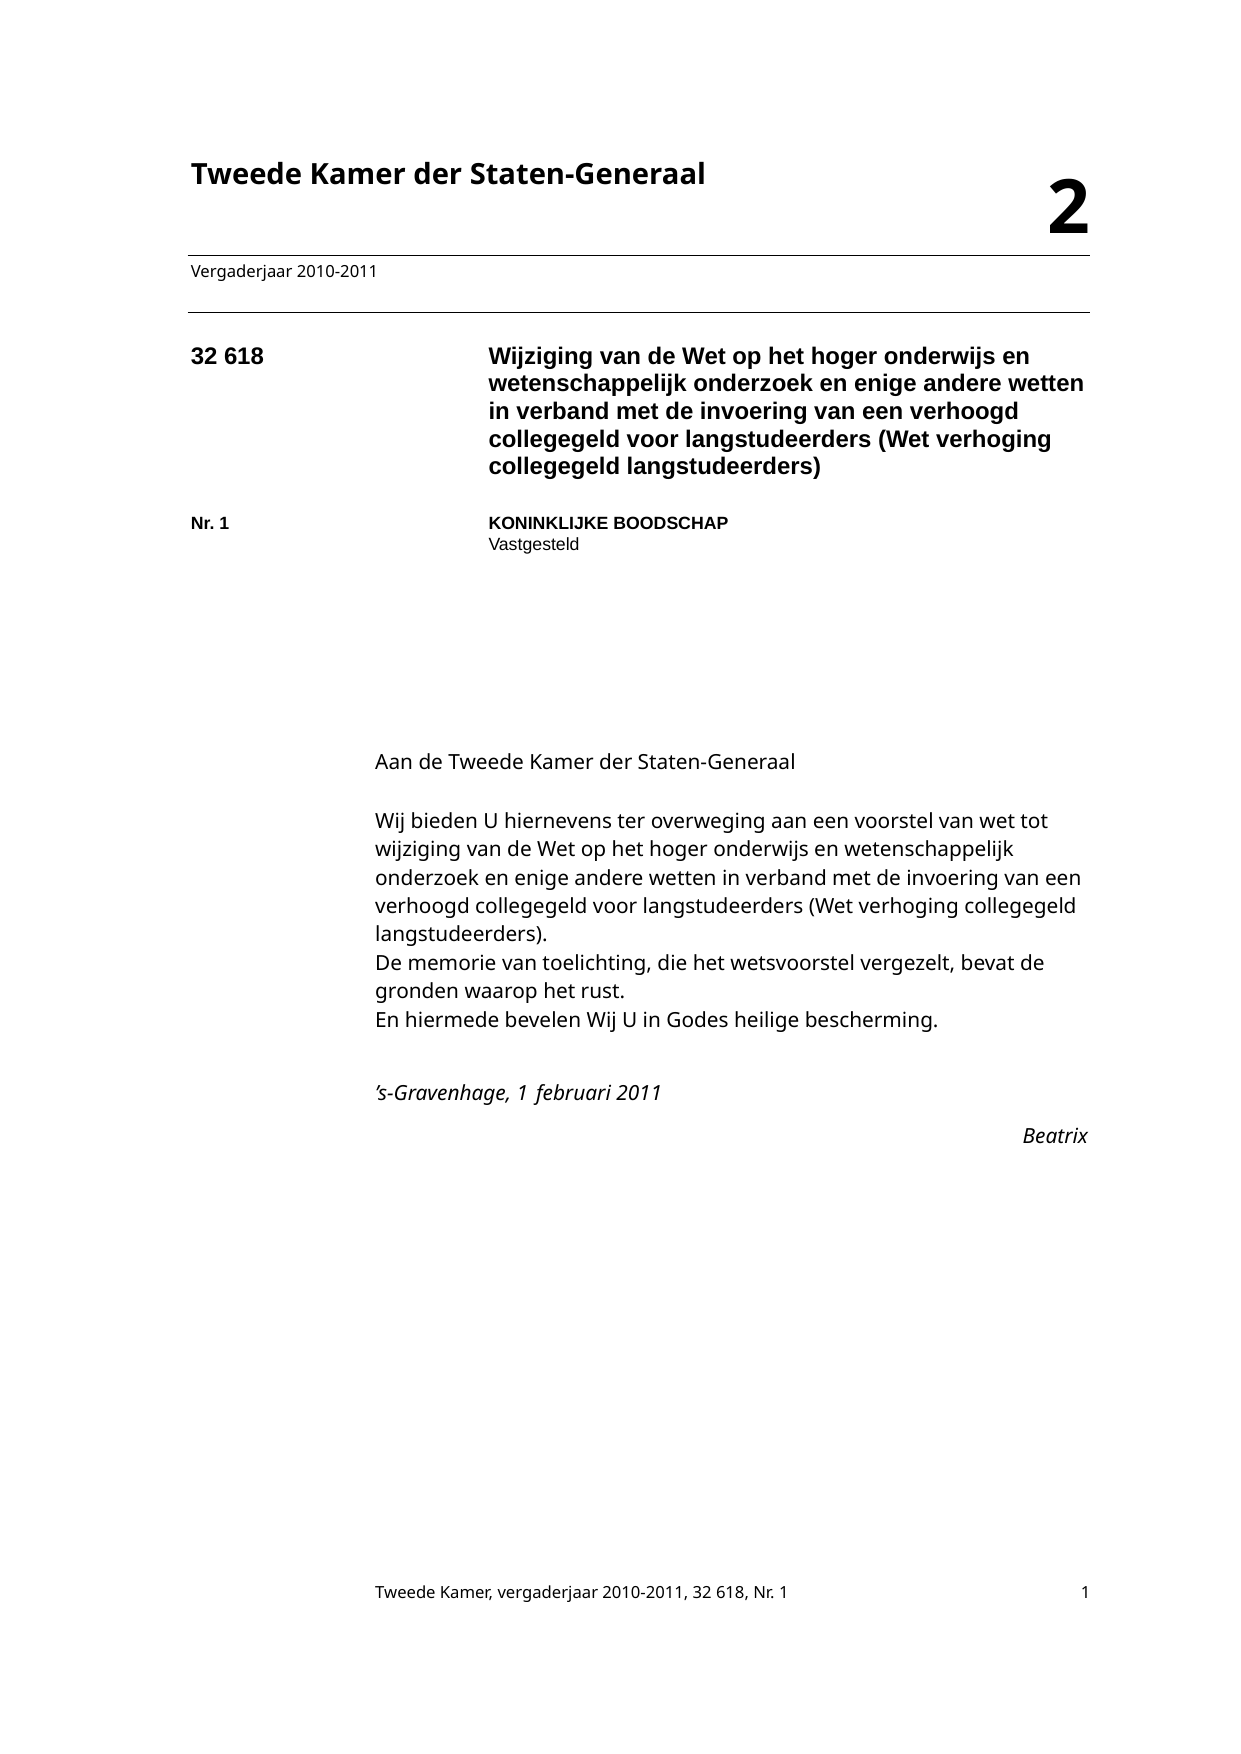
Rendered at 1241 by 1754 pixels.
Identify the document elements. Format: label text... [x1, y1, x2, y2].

table_header Tweede Kamer der Staten-Generaal [188, 150, 909, 255]
text ’s-Gravenhage, 1 februari 2011 [375, 1078, 1090, 1107]
table_cell Vergaderjaar 2010-2011 [188, 256, 485, 312]
table_cell [485, 313, 1090, 339]
table_header 2 [910, 150, 1090, 255]
text Beatrix [375, 1122, 1090, 1150]
text Aan de Tweede Kamer der Staten-Generaal [375, 747, 1090, 776]
text En hiermede bevelen Wij U in Godes heilige bescherming. [375, 1005, 1090, 1033]
text Wij bieden U hiernevens ter overweging aan een voorstel van wet tot wijziging van de Wet op het hoger onderwijs en wetenschappelijk onderzoek en enige andere wetten in verband met de invoering van een verhoogd collegegeld voor langstudeerders (Wet verhoging collegegeld langstudeerders). [375, 806, 1090, 948]
table_cell Nr. 1 [188, 510, 485, 629]
table_cell Wijziging van de Wet op het hoger onderwijs en wetenschappelijk onderzoek en enige andere wetten in verband met de invoering van een verhoogd collegegeld voor langstudeerders (Wet verhoging collegegeld langstudeerders) [485, 339, 1090, 510]
table_cell [485, 256, 1090, 312]
table_cell 32 618 [188, 339, 485, 510]
text De memorie van toelichting, die het wetsvoorstel vergezelt, bevat de gronden waarop het rust. [375, 948, 1090, 1005]
table_cell [188, 313, 485, 339]
table_cell KONINKLIJKE BOODSCHAP Vastgesteld [485, 510, 1090, 629]
